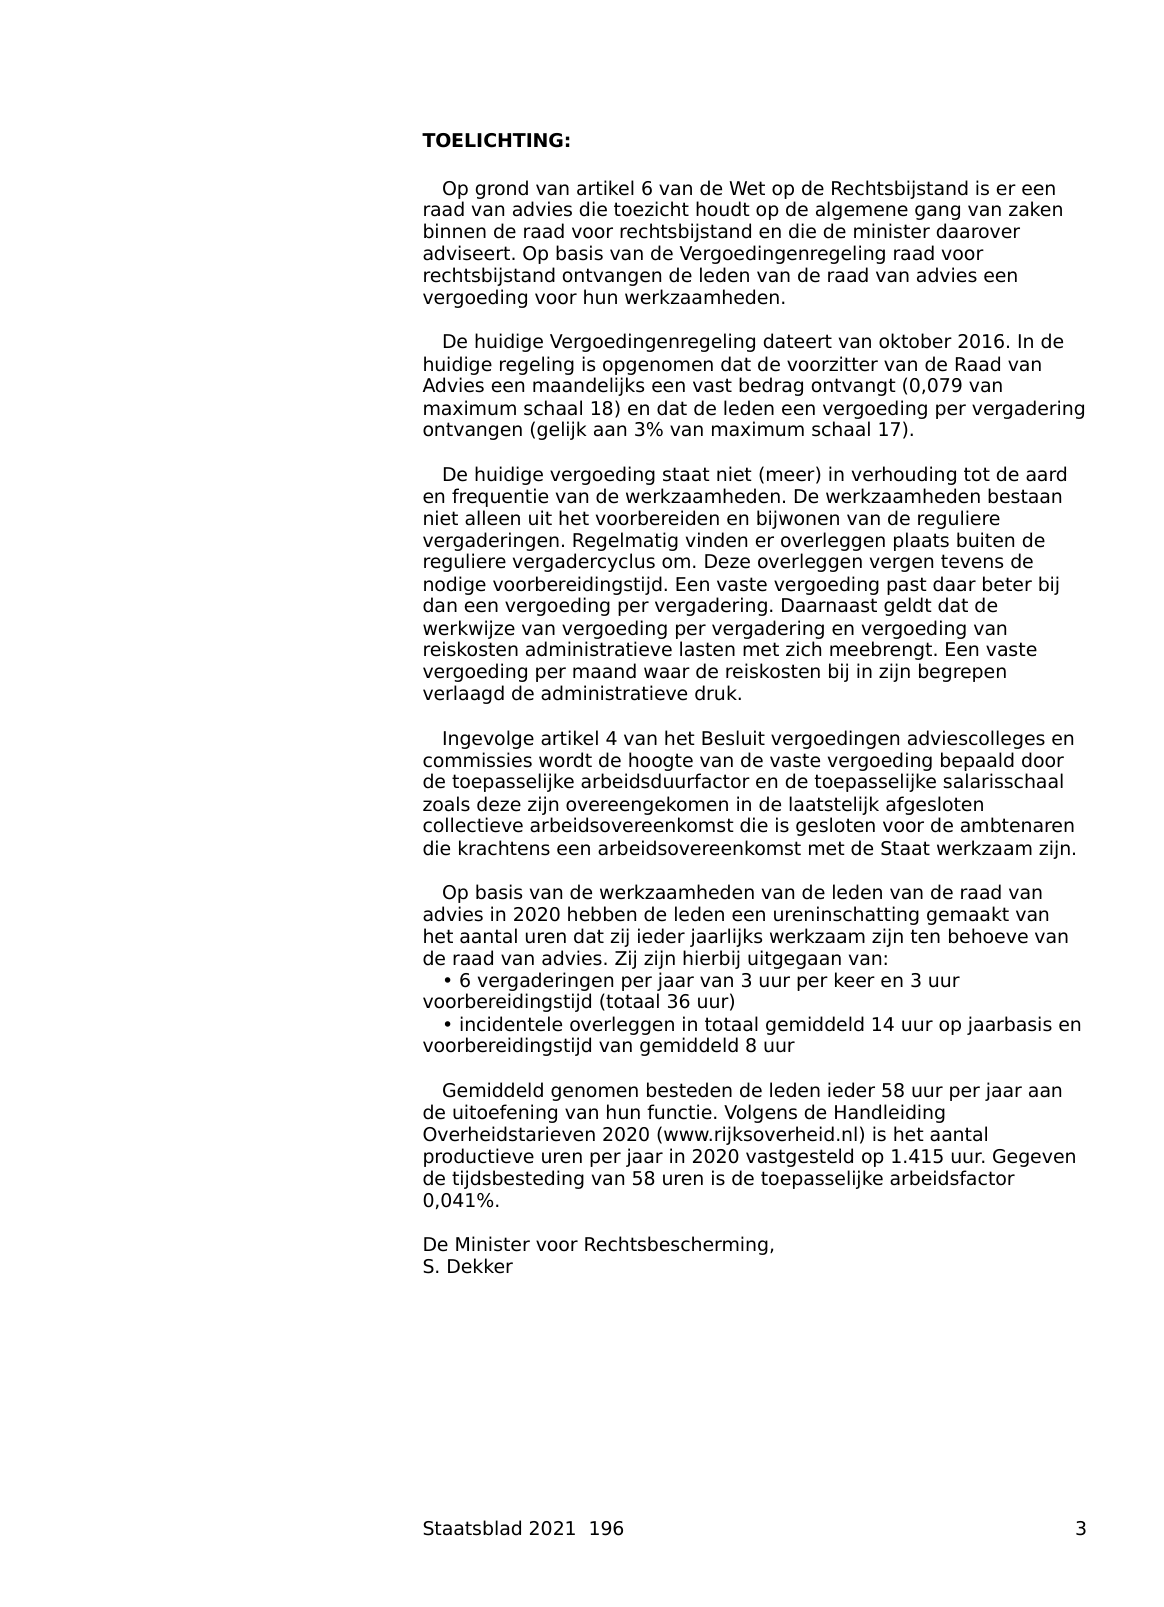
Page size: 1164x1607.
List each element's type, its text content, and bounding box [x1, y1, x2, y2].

text Ingevolge artikel 4 van het Besluit vergoedingen adviescolleges en commissies wordt de hoogte van de vaste vergoeding bepaald door de toepasselijke arbeidsduurfactor en de toepasselijke salarisschaal zoals deze zijn overeengekomen in de laatstelijk afgesloten collectieve arbeidsovereenkomst die is gesloten voor de ambtenaren die krachtens een arbeidsovereenkomst met de Staat werkzaam zijn. [422, 727, 1087, 859]
text Op grond van artikel 6 van de Wet op de Rechtsbijstand is er een raad van advies die toezicht houdt op de algemene gang van zaken binnen de raad voor rechtsbijstand en die de minister daarover adviseert. Op basis van de Vergoedingenregeling raad voor rechtsbijstand ontvangen de leden van de raad van advies een vergoeding voor hun werkzaamheden. [422, 177, 1087, 309]
subtitle TOELICHTING: [422, 130, 1087, 152]
text De huidige Vergoedingenregeling dateert van oktober 2016. In de huidige regeling is opgenomen dat de voorzitter van de Raad van Advies een maandelijks een vast bedrag ontvangt (0,079 van maximum schaal 18) en dat de leden een vergoeding per vergadering ontvangen (gelijk aan 3% van maximum schaal 17). [422, 331, 1087, 441]
text Op basis van de werkzaamheden van de leden van de raad van advies in 2020 hebben de leden een ureninschatting gemaakt van het aantal uren dat zij ieder jaarlijks werkzaam zijn ten behoeve van de raad van advies. Zij zijn hierbij uitgegaan van: [422, 882, 1087, 969]
text • incidentele overleggen in totaal gemiddeld 14 uur op jaarbasis en voorbereidingstijd van gemiddeld 8 uur [422, 1013, 1087, 1057]
text De huidige vergoeding staat niet (meer) in verhouding tot de aard en frequentie van de werkzaamheden. De werkzaamheden bestaan niet alleen uit het voorbereiden en bijwonen van de reguliere vergaderingen. Regelmatig vinden er overleggen plaats buiten de reguliere vergadercyclus om. Deze overleggen vergen tevens de nodige voorbereidingstijd. Een vaste vergoeding past daar beter bij dan een vergoeding per vergadering. Daarnaast geldt dat de werkwijze van vergoeding per vergadering en vergoeding van reiskosten administratieve lasten met zich meebrengt. Een vaste vergoeding per maand waar de reiskosten bij in zijn begrepen verlaagd de administratieve druk. [422, 463, 1087, 705]
text De Minister voor Rechtsbescherming, S. Dekker [422, 1234, 1087, 1278]
text • 6 vergaderingen per jaar van 3 uur per keer en 3 uur voorbereidingstijd (totaal 36 uur) [422, 969, 1087, 1013]
text Gemiddeld genomen besteden de leden ieder 58 uur per jaar aan de uitoefening van hun functie. Volgens de Handleiding Overheidstarieven 2020 (www.rijksoverheid.nl) is het aantal productieve uren per jaar in 2020 vastgesteld op 1.415 uur. Gegeven de tijdsbesteding van 58 uren is de toepasselijke arbeidsfactor 0,041%. [422, 1079, 1087, 1211]
